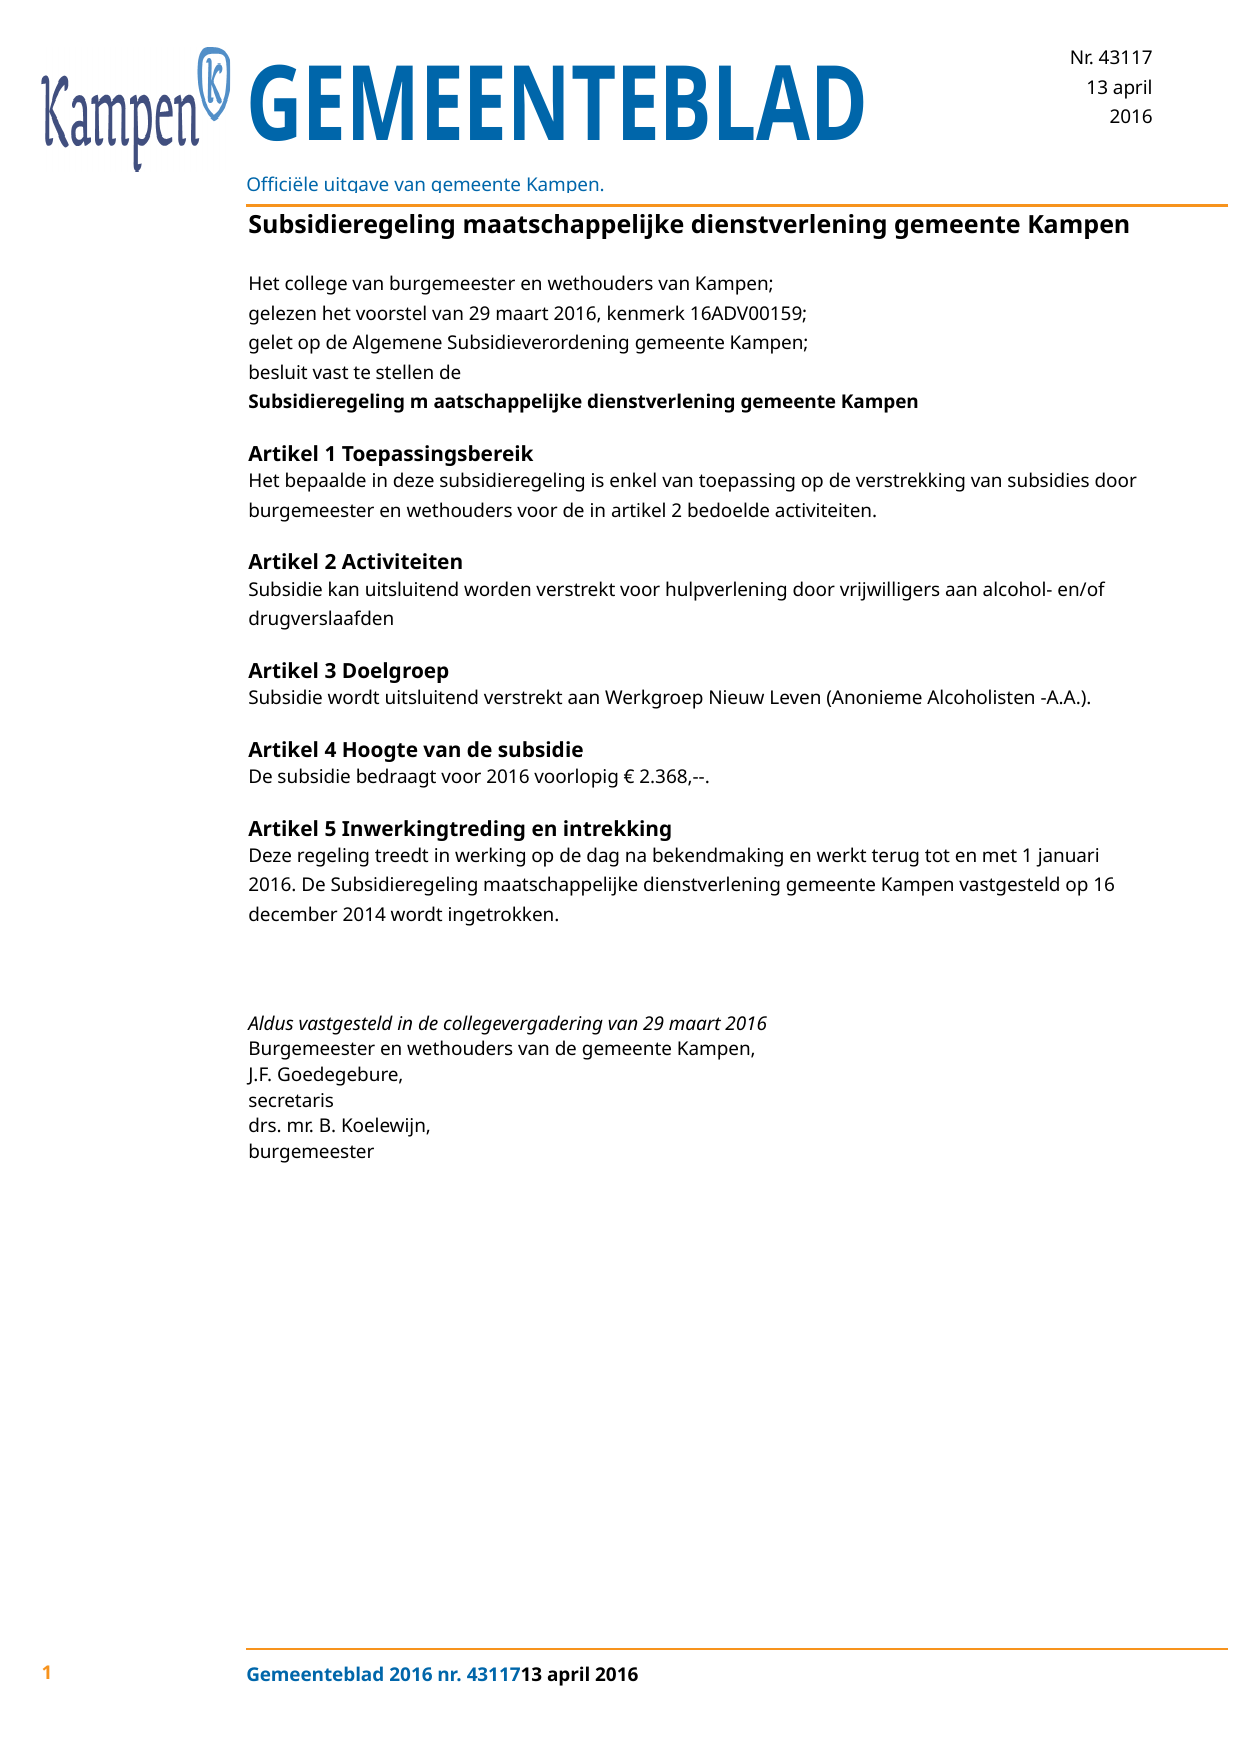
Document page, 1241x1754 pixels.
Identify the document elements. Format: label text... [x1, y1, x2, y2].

text Subsidie kan uitsluitend worden verstrekt voor hulpverlening door vrijwilligers aan alcohol- en/of drugverslaafden [248, 576, 1152, 631]
text burgemeester [248, 1138, 1152, 1164]
text gelet op de Algemene Subsidieverordening gemeente Kampen; [248, 329, 1152, 355]
text Aldus vastgesteld in de collegevergadering van 29 maart 2016 [248, 1010, 1152, 1035]
text Artikel 3 Doelgroep [248, 656, 1152, 684]
text Het college van burgemeester en wethouders van Kampen; [248, 270, 1152, 296]
text De subsidie bedraagt voor 2016 voorlopig € 2.368,--. [248, 763, 1152, 789]
text Artikel 2 Activiteiten [248, 547, 1152, 576]
text Subsidieregeling maatschappelijke dienstverlening gemeente Kampen [248, 207, 1152, 241]
text drs. mr. B. Koelewijn, [248, 1113, 1152, 1138]
text J.F. Goedegebure, [248, 1061, 1152, 1087]
text Artikel 4 Hoogte van de subsidie [248, 735, 1152, 763]
text besluit vast te stellen de [248, 359, 1152, 385]
text Subsidie wordt uitsluitend verstrekt aan Werkgroep Nieuw Leven (Anonieme Alcoholisten -A.A.). [248, 684, 1152, 710]
text Deze regeling treedt in werking op de dag na bekendmaking en werkt terug tot en met 1 januari 2016. De Subsidieregeling maatschappelijke dienstverlening gemeente Kampen vastgesteld op 16 december 2014 wordt ingetrokken. [248, 842, 1152, 927]
text Artikel 1 Toepassingsbereik [248, 439, 1152, 467]
text Artikel 5 Inwerkingtreding en intrekking [248, 814, 1152, 842]
text Subsidieregeling m aatschappelijke dienstverlening gemeente Kampen [248, 389, 1152, 414]
text gelezen het voorstel van 29 maart 2016, kenmerk 16ADV00159; [248, 300, 1152, 326]
text secretaris [248, 1087, 1152, 1113]
text Burgemeester en wethouders van de gemeente Kampen, [248, 1035, 1152, 1061]
picture [41, 47, 231, 172]
text Het bepaalde in deze subsidieregeling is enkel van toepassing op de verstrekking van subsidies door burgemeester en wethouders voor de in artikel 2 bedoelde activiteiten. [248, 467, 1152, 523]
